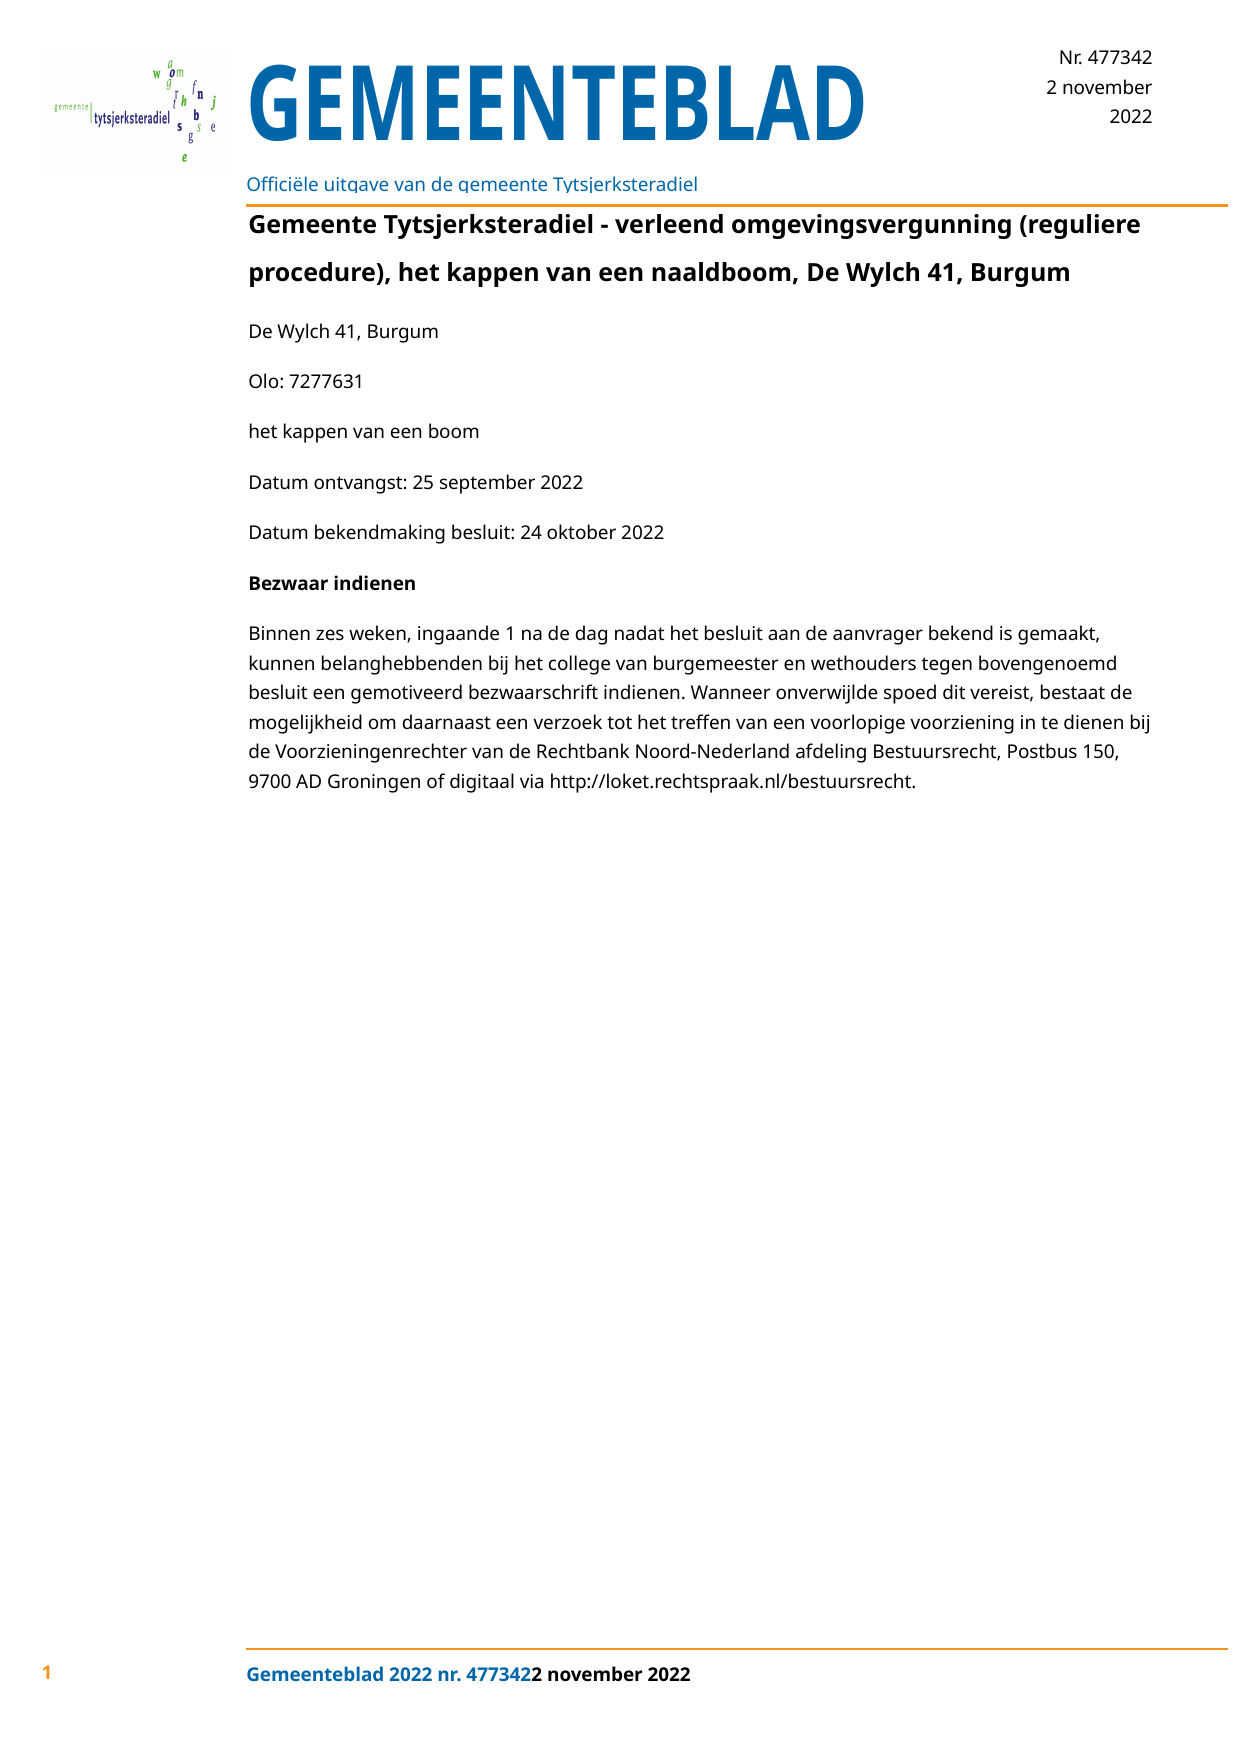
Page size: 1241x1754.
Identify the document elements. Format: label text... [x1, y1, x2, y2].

text Bezwaar indienen [248, 570, 1152, 596]
text het kappen van een boom [248, 419, 1152, 444]
text De Wylch 41, Burgum [248, 318, 1152, 344]
text Datum bekendmaking besluit: 24 oktober 2022 [248, 519, 1152, 545]
text Binnen zes weken, ingaande 1 na de dag nadat het besluit aan de aanvrager bekend is gemaakt, kunnen belanghebbenden bij het college van burgemeester en wethouders tegen bovengenoemd besluit een gemotiveerd bezwaarschrift indienen. Wanneer onverwijlde spoed dit vereist, bestaat de mogelijkheid om daarnaast een verzoek tot het treffen van een voorlopige voorziening in te dienen bij de Voorzieningenrechter van de Rechtbank Noord-Nederland afdeling Bestuursrecht, Postbus 150, 9700 AD Groningen of digitaal via http://loket.rechtspraak.nl/bestuursrecht. [248, 620, 1152, 794]
text Datum ontvangst: 25 september 2022 [248, 469, 1152, 495]
picture [41, 47, 231, 172]
text Gemeente Tytsjerksteradiel - verleend omgevingsvergunning (reguliere procedure), het kappen van een naaldboom, De Wylch 41, Burgum [248, 207, 1152, 288]
text Olo: 7277631 [248, 368, 1152, 394]
